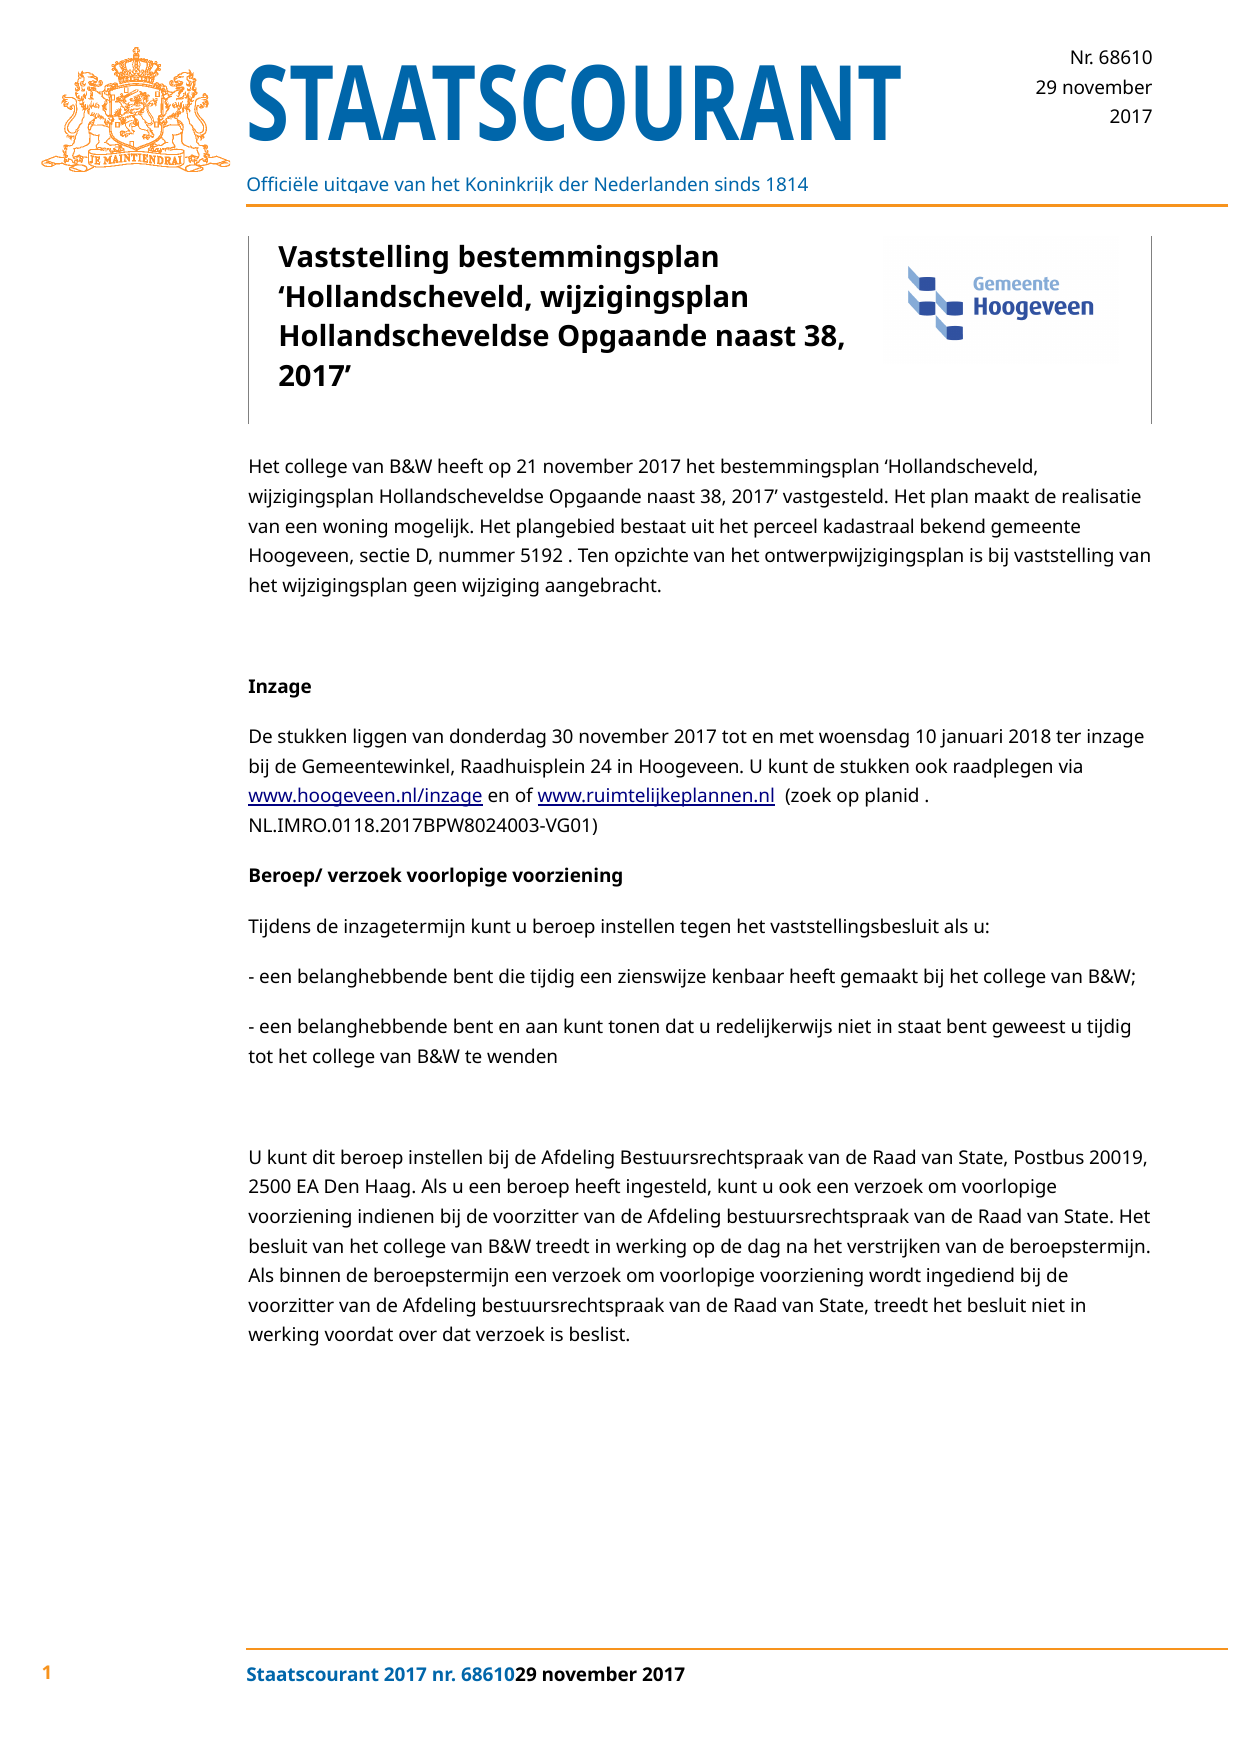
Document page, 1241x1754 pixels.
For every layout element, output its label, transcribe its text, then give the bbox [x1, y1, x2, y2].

picture [882, 236, 1119, 364]
text U kunt dit beroep instellen bij de Afdeling Bestuursrechtspraak van de Raad van State, Postbus 20019, 2500 EA Den Haag. Als u een beroep heeft ingesteld, kunt u ook een verzoek om voorlopige voorziening indienen bij de voorzitter van de Afdeling bestuursrechtspraak van de Raad van State. Het besluit van het college van B&W treedt in werking op de dag na het verstrijken van de beroepstermijn. Als binnen de beroepstermijn een verzoek om voorlopige voorziening wordt ingediend bij de voorzitter van de Afdeling bestuursrechtspraak van de Raad van State, treedt het besluit niet in werking voordat over dat verzoek is beslist. [248, 1144, 1152, 1347]
text De stukken liggen van donderdag 30 november 2017 tot en met woensdag 10 januari 2018 ter inzage bij de Gemeentewinkel, Raadhuisplein 24 in Hoogeveen. U kunt de stukken ook raadplegen via www.hoogeveen.nl/inzage en of www.ruimtelijkeplannen.nl (zoek op planid . NL.IMRO.0118.2017BPW8024003-VG01) [248, 723, 1152, 838]
text Het college van B&W heeft op 21 november 2017 het bestemmingsplan ‘Hollandscheveld, wijzigingsplan Hollandscheveldse Opgaande naast 38, 2017’ vastgesteld. Het plan maakt de realisatie van een woning mogelijk. Het plangebied bestaat uit het perceel kadastraal bekend gemeente Hoogeveen, sectie D, nummer 5192 . Ten opzichte van het ontwerpwijzigingsplan is bij vaststelling van het wijzigingsplan geen wijziging aangebracht. [248, 454, 1152, 598]
text Inzage [248, 673, 1152, 698]
table_header Vaststelling bestemmingsplan ‘Hollandscheveld, wijzigingsplan Hollandscheveldse Opgaande naast 38, 2017’ [249, 236, 850, 424]
text Beroep/ verzoek voorlopige voorziening [248, 862, 1152, 888]
text - een belanghebbende bent en aan kunt tonen dat u redelijkerwijs niet in staat bent geweest u tijdig tot het college van B&W te wenden [248, 1014, 1152, 1069]
text Tijdens de inzagetermijn kunt u beroep instellen tegen het vaststellingsbesluit als u: [248, 913, 1152, 938]
text - een belanghebbende bent die tijdig een zienswijze kenbaar heeft gemaakt bij het college van B&W; [248, 963, 1152, 989]
table_header [850, 236, 1151, 424]
picture [41, 47, 231, 172]
